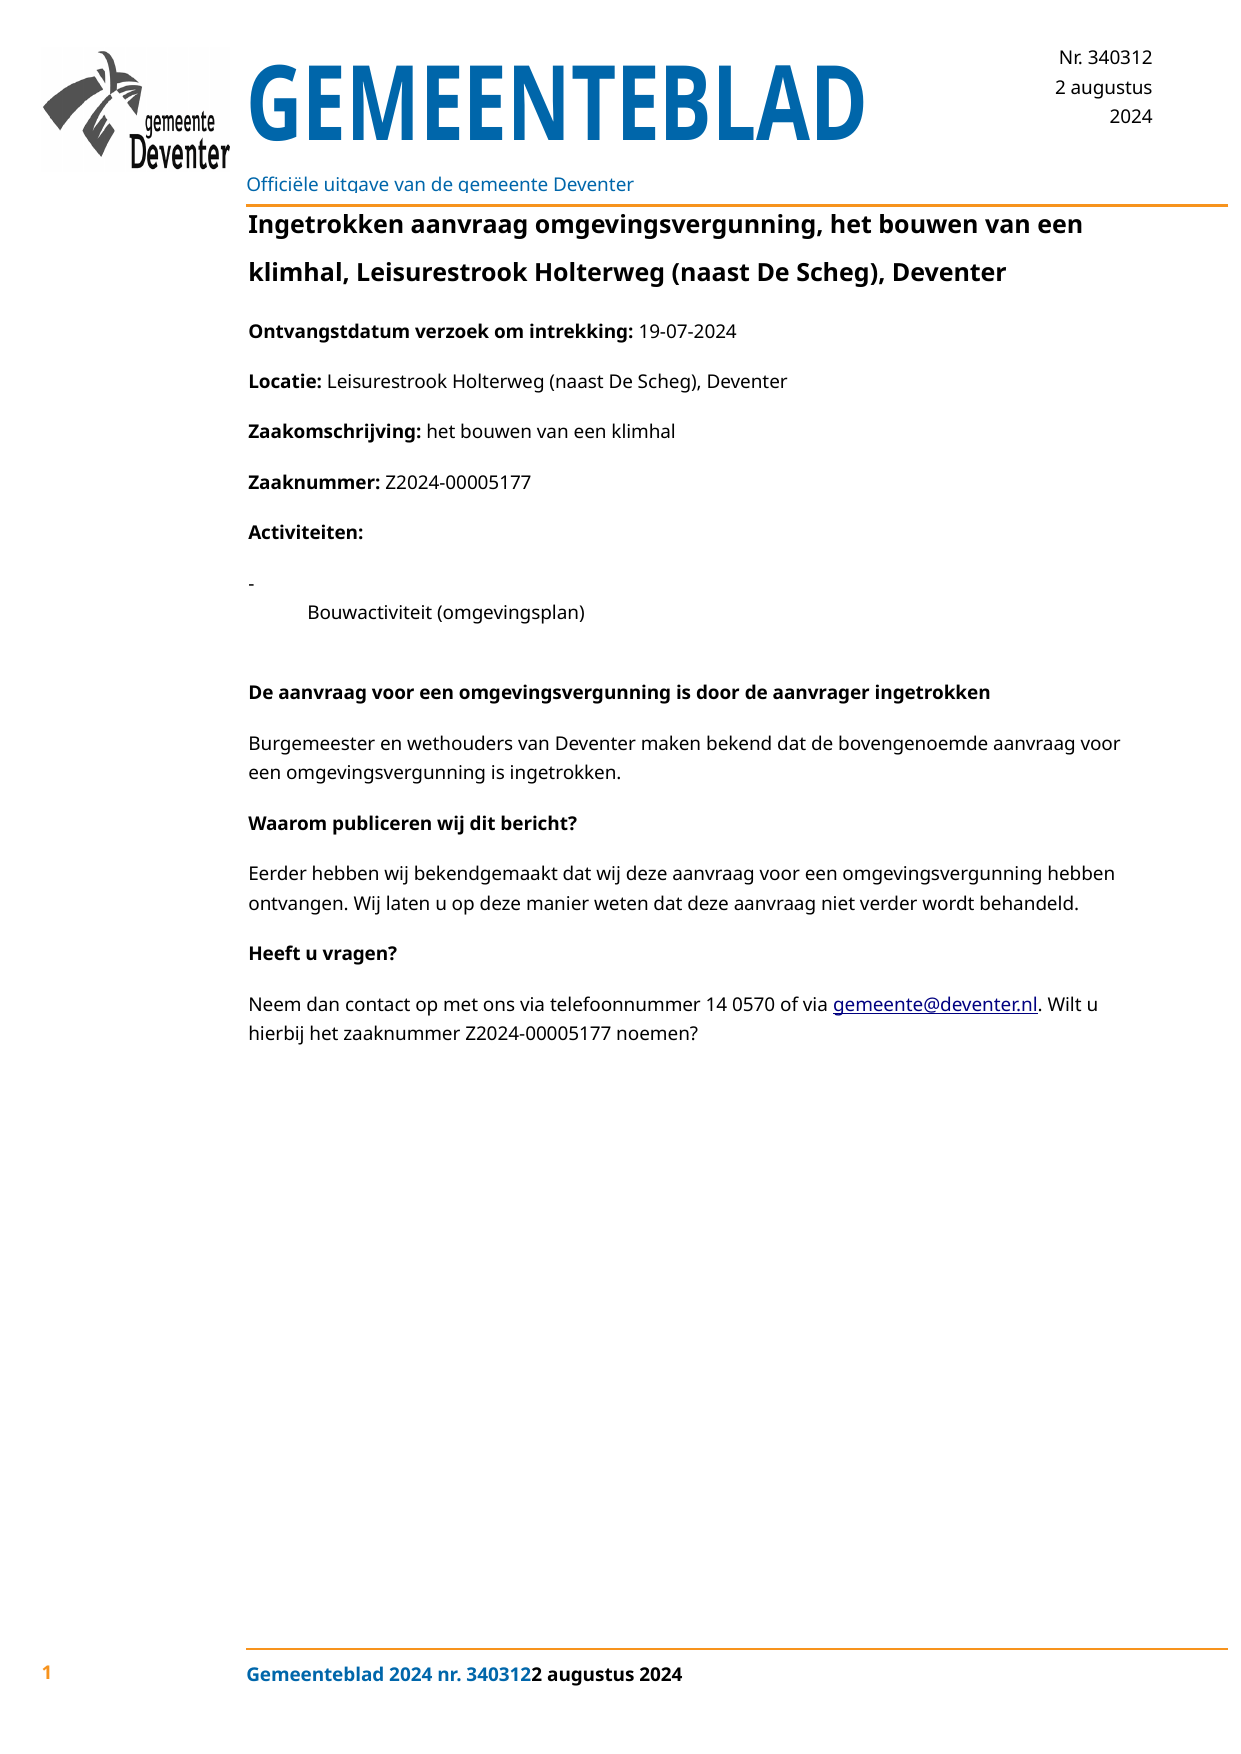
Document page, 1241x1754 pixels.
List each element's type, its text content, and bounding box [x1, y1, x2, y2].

text De aanvraag voor een omgevingsvergunning is door de aanvrager ingetrokken [248, 679, 1152, 705]
text Heeft u vragen? [248, 940, 1152, 966]
text Zaaknummer: Z2024-00005177 [248, 469, 1152, 495]
text Ingetrokken aanvraag omgevingsvergunning, het bouwen van een klimhal, Leisurestrook Holterweg (naast De Scheg), Deventer [248, 207, 1152, 288]
text Locatie: Leisurestrook Holterweg (naast De Scheg), Deventer [248, 368, 1152, 394]
list Bouwactiviteit (omgevingsplan) [248, 599, 1152, 625]
text Waarom publiceren wij dit bericht? [248, 810, 1152, 836]
text Neem dan contact op met ons via telefoonnummer 14 0570 of via gemeente@deventer.nl. Wilt u hierbij het zaaknummer Z2024-00005177 noemen? [248, 991, 1152, 1046]
text Zaakomschrijving: het bouwen van een klimhal [248, 419, 1152, 444]
text Burgemeester en wethouders van Deventer maken bekend dat de bovengenoemde aanvraag voor een omgevingsvergunning is ingetrokken. [248, 730, 1152, 785]
text Eerder hebben wij bekendgemaakt dat wij deze aanvraag voor een omgevingsvergunning hebben ontvangen. Wij laten u op deze manier weten dat deze aanvraag niet verder wordt behandeld. [248, 860, 1152, 916]
text Activiteiten: [248, 519, 1152, 545]
picture [41, 47, 231, 172]
text Ontvangstdatum verzoek om intrekking: 19-07-2024 [248, 318, 1152, 344]
